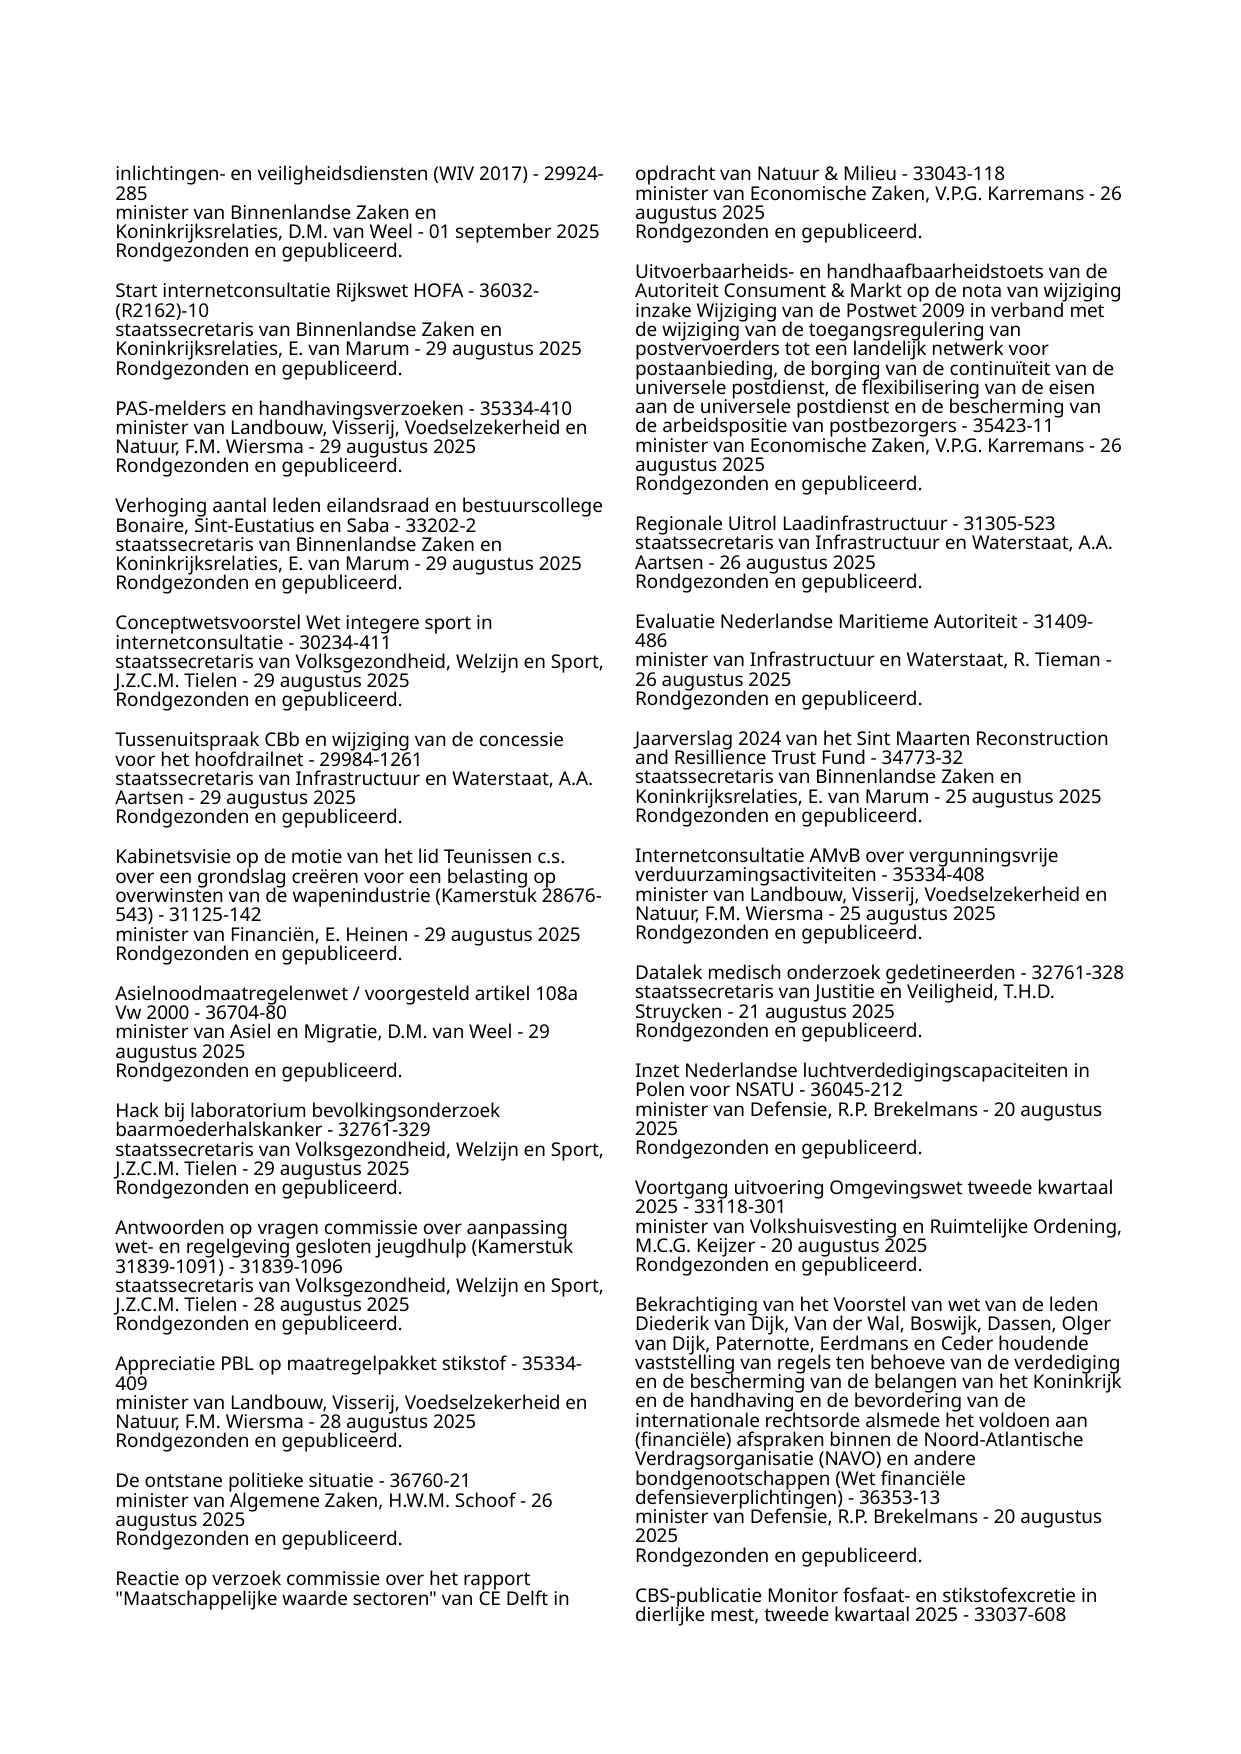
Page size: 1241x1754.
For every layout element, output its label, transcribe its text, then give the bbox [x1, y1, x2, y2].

text Appreciatie PBL op maatregelpakket stikstof - 35334-409 [115, 1355, 605, 1394]
text minister van Landbouw, Visserij, Voedselzekerheid en Natuur, F.M. Wiersma - 28 augustus 2025 [115, 1394, 605, 1432]
text minister van Financiën, E. Heinen - 29 augustus 2025 [115, 926, 605, 945]
text minister van Landbouw, Visserij, Voedselzekerheid en Natuur, F.M. Wiersma - 29 augustus 2025 [115, 419, 605, 457]
text minister van Economische Zaken, V.P.G. Karremans - 26 augustus 2025 [635, 437, 1125, 475]
text Rondgezonden en gepubliceerd. [115, 574, 605, 594]
text staatssecretaris van Binnenlandse Zaken en Koninkrijksrelaties, E. van Marum - 29 augustus 2025 [115, 536, 605, 574]
text minister van Algemene Zaken, H.W.M. Schoof - 26 augustus 2025 [115, 1492, 605, 1530]
text Rondgezonden en gepubliceerd. [115, 457, 605, 477]
text Rondgezonden en gepubliceerd. [115, 1179, 605, 1198]
text minister van Binnenlandse Zaken en Koninkrijksrelaties, D.M. van Weel - 01 september 2025 [115, 204, 605, 242]
text Rondgezonden en gepubliceerd. [635, 223, 1125, 242]
text Rondgezonden en gepubliceerd. [115, 359, 605, 379]
text Voortgang uitvoering Omgevingswet tweede kwartaal 2025 - 33118-301 [635, 1179, 1125, 1218]
text staatssecretaris van Infrastructuur en Waterstaat, A.A. Aartsen - 29 augustus 2025 [115, 770, 605, 808]
text Conceptwetsvoorstel Wet integere sport in internetconsultatie - 30234-411 [115, 614, 605, 653]
text staatssecretaris van Infrastructuur en Waterstaat, A.A. Aartsen - 26 augustus 2025 [635, 534, 1125, 573]
text staatssecretaris van Volksgezondheid, Welzijn en Sport, J.Z.C.M. Tielen - 28 augustus 2025 [115, 1277, 605, 1315]
text Reactie op verzoek commissie over het rapport "Maatschappelijke waarde sectoren" van CE Delft in [115, 1570, 605, 1609]
text minister van Infrastructuur en Waterstaat, R. Tieman - 26 augustus 2025 [635, 651, 1125, 690]
text staatssecretaris van Binnenlandse Zaken en Koninkrijksrelaties, E. van Marum - 29 augustus 2025 [115, 321, 605, 359]
text Hack bij laboratorium bevolkingsonderzoek baarmoederhalskanker - 32761-329 [115, 1102, 605, 1141]
text Uitvoerbaarheids- en handhaafbaarheidstoets van de Autoriteit Consument & Markt op de nota van wijziging inzake Wijziging van de Postwet 2009 in verband met de wijziging van de toegangsregulering van postvervoerders tot een landelijk netwerk voor postaanbieding, de borging van de continuïteit van de universele postdienst, de flexibilisering van de eisen aan de universele postdienst en de bescherming van de arbeidspositie van postbezorgers - 35423-11 [635, 263, 1125, 437]
text Rondgezonden en gepubliceerd. [635, 1139, 1125, 1158]
text Asielnoodmaatregelenwet / voorgesteld artikel 108a Vw 2000 - 36704-80 [115, 985, 605, 1023]
text Jaarverslag 2024 van het Sint Maarten Reconstruction and Resillience Trust Fund - 34773-32 [635, 730, 1125, 768]
text CBS-publicatie Monitor fosfaat- en stikstofexcretie in dierlijke mest, tweede kwartaal 2025 - 33037-608 [635, 1587, 1125, 1625]
text Bekrachtiging van het Voorstel van wet van de leden Diederik van Dijk, Van der Wal, Boswijk, Dassen, Olger van Dijk, Paternotte, Eerdmans en Ceder houdende vaststelling van regels ten behoeve van de verdediging en de bescherming van de belangen van het Koninkrijk en de handhaving en de bevordering van de internationale rechtsorde alsmede het voldoen aan (financiële) afspraken binnen de Noord-Atlantische Verdragsorganisatie (NAVO) en andere bondgenootschappen (Wet financiële defensieverplichtingen) - 36353-13 [635, 1296, 1125, 1508]
text Rondgezonden en gepubliceerd. [115, 1315, 605, 1335]
text Regionale Uitrol Laadinfrastructuur - 31305-523 [635, 515, 1125, 534]
text Evaluatie Nederlandse Maritieme Autoriteit - 31409-486 [635, 613, 1125, 651]
text Rondgezonden en gepubliceerd. [635, 573, 1125, 592]
text Datalek medisch onderzoek gedetineerden - 32761-328 [635, 964, 1125, 983]
text Rondgezonden en gepubliceerd. [635, 690, 1125, 709]
text staatssecretaris van Justitie en Veiligheid, T.H.D. Struycken - 21 augustus 2025 [635, 983, 1125, 1022]
text opdracht van Natuur & Milieu - 33043-118 [635, 165, 1125, 184]
text Rondgezonden en gepubliceerd. [115, 1062, 605, 1081]
text minister van Landbouw, Visserij, Voedselzekerheid en Natuur, F.M. Wiersma - 25 augustus 2025 [635, 886, 1125, 924]
text minister van Economische Zaken, V.P.G. Karremans - 26 augustus 2025 [635, 184, 1125, 223]
text Rondgezonden en gepubliceerd. [115, 691, 605, 711]
text Kabinetsvisie op de motie van het lid Teunissen c.s. over een grondslag creëren voor een belasting op overwinsten van de wapenindustrie (Kamerstuk 28676-543) - 31125-142 [115, 848, 605, 926]
text inlichtingen- en veiligheidsdiensten (WIV 2017) - 29924-285 [115, 165, 605, 204]
text staatssecretaris van Volksgezondheid, Welzijn en Sport, J.Z.C.M. Tielen - 29 augustus 2025 [115, 653, 605, 691]
text Rondgezonden en gepubliceerd. [115, 808, 605, 828]
text Rondgezonden en gepubliceerd. [635, 924, 1125, 943]
text minister van Volkshuisvesting en Ruimtelijke Ordening, M.C.G. Keijzer - 20 augustus 2025 [635, 1218, 1125, 1256]
text Rondgezonden en gepubliceerd. [635, 475, 1125, 494]
text Start internetconsultatie Rijkswet HOFA - 36032-(R2162)-10 [115, 282, 605, 321]
text Verhoging aantal leden eilandsraad en bestuurscollege Bonaire, Sint-Eustatius en Saba - 33202-2 [115, 497, 605, 536]
text staatssecretaris van Binnenlandse Zaken en Koninkrijksrelaties, E. van Marum - 25 augustus 2025 [635, 768, 1125, 807]
text staatssecretaris van Volksgezondheid, Welzijn en Sport, J.Z.C.M. Tielen - 29 augustus 2025 [115, 1141, 605, 1179]
text Rondgezonden en gepubliceerd. [115, 1530, 605, 1549]
text Tussenuitspraak CBb en wijziging van de concessie voor het hoofdrailnet - 29984-1261 [115, 731, 605, 770]
text Rondgezonden en gepubliceerd. [115, 242, 605, 262]
text Internetconsultatie AMvB over vergunningsvrije verduurzamingsactiviteiten - 35334-408 [635, 847, 1125, 886]
text minister van Asiel en Migratie, D.M. van Weel - 29 augustus 2025 [115, 1023, 605, 1062]
text Antwoorden op vragen commissie over aanpassing wet- en regelgeving gesloten jeugdhulp (Kamerstuk 31839-1091) - 31839-1096 [115, 1219, 605, 1277]
text minister van Defensie, R.P. Brekelmans - 20 augustus 2025 [635, 1508, 1125, 1547]
text Rondgezonden en gepubliceerd. [635, 1256, 1125, 1275]
text Rondgezonden en gepubliceerd. [115, 945, 605, 964]
text Rondgezonden en gepubliceerd. [635, 1022, 1125, 1041]
text Rondgezonden en gepubliceerd. [635, 807, 1125, 826]
text Inzet Nederlandse luchtverdedigingscapaciteiten in Polen voor NSATU - 36045-212 [635, 1062, 1125, 1101]
text Rondgezonden en gepubliceerd. [115, 1432, 605, 1452]
text minister van Defensie, R.P. Brekelmans - 20 augustus 2025 [635, 1101, 1125, 1139]
text PAS-melders en handhavingsverzoeken - 35334-410 [115, 399, 605, 419]
text Rondgezonden en gepubliceerd. [635, 1547, 1125, 1566]
text De ontstane politieke situatie - 36760-21 [115, 1472, 605, 1492]
